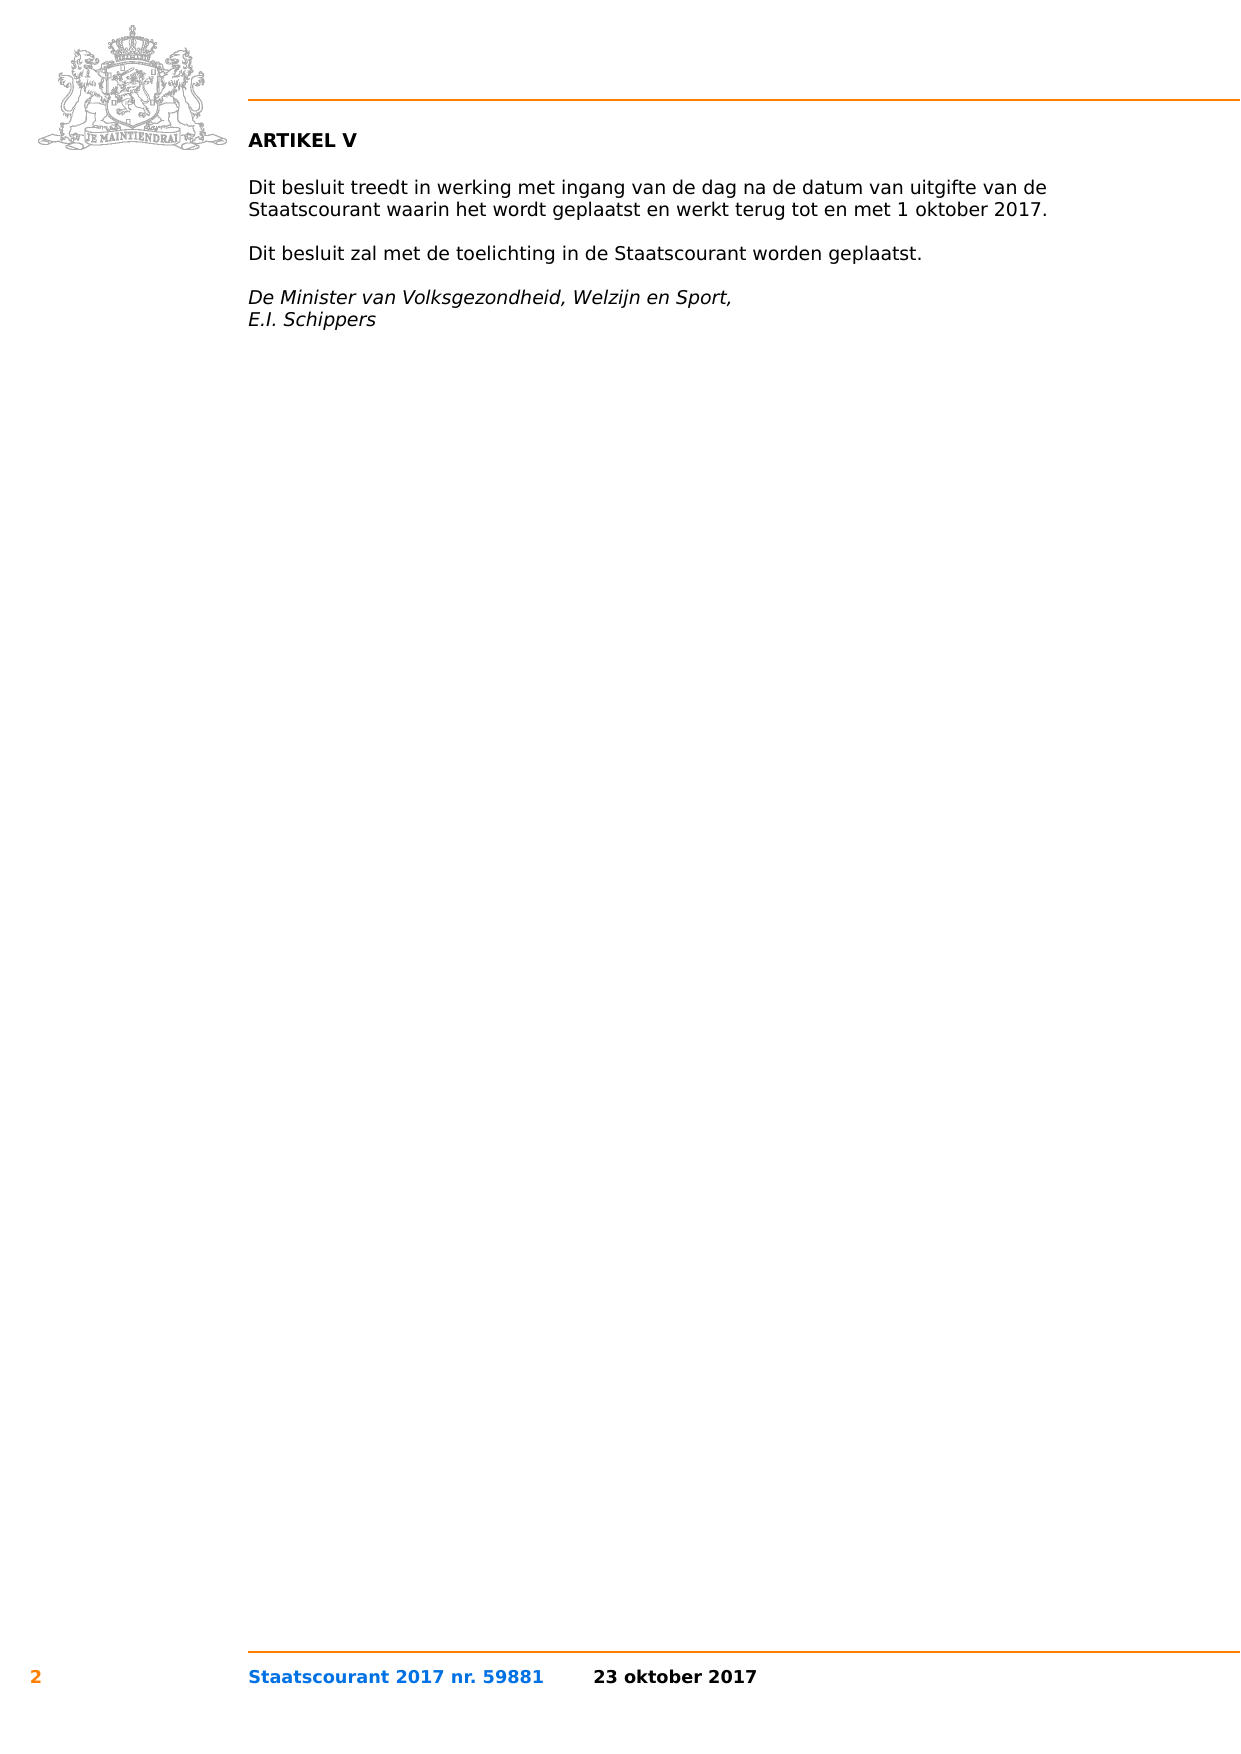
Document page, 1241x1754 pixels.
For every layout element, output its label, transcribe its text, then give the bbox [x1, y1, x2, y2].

text Dit besluit treedt in werking met ingang van de dag na de datum van uitgifte van de Staatscourant waarin het wordt geplaatst en werkt terug tot en met 1 oktober 2017. [248, 177, 1163, 221]
subtitle ARTIKEL V [248, 130, 1163, 152]
picture [38, 25, 227, 150]
text De Minister van Volksgezondheid, Welzijn en Sport, E.I. Schippers [248, 287, 1163, 331]
text Dit besluit zal met de toelichting in de Staatscourant worden geplaatst. [248, 243, 1163, 265]
